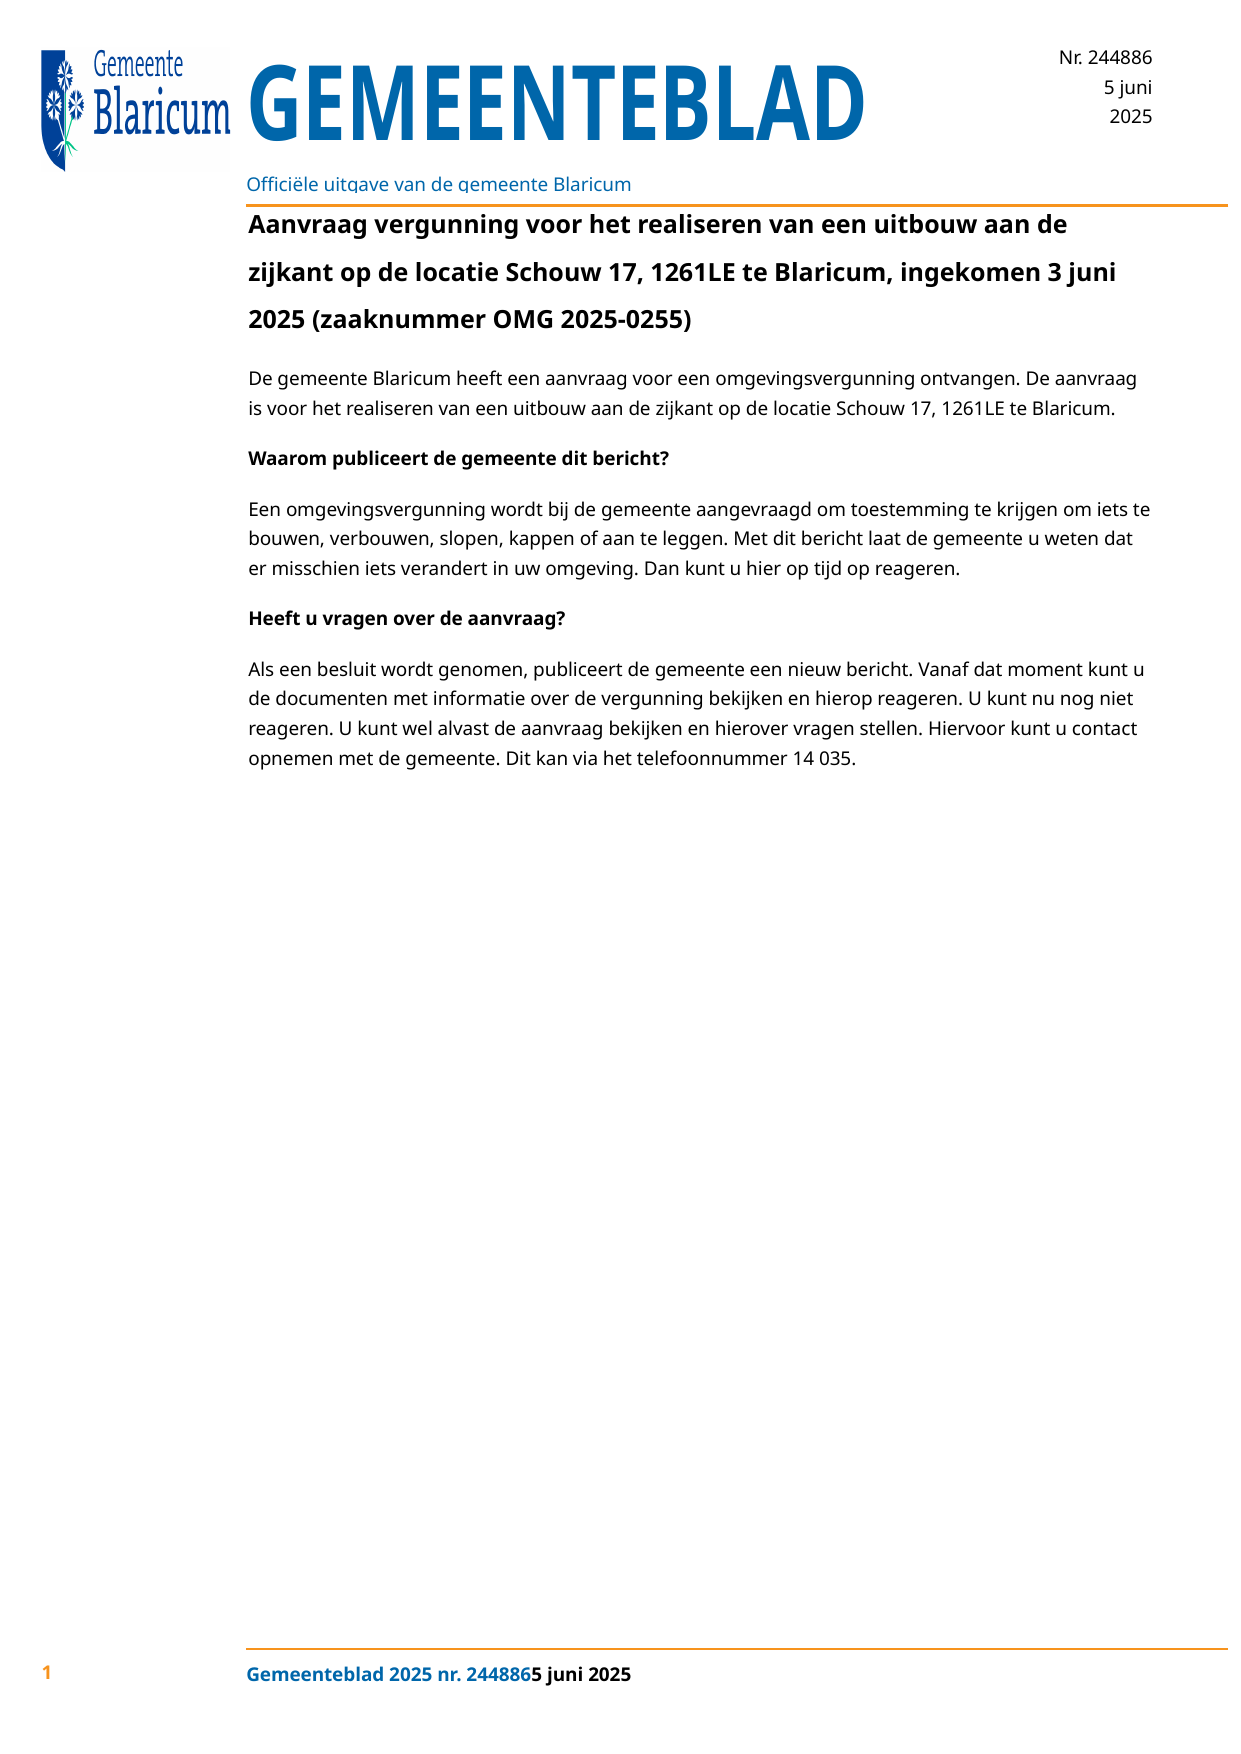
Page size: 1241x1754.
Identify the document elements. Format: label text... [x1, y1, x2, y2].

text De gemeente Blaricum heeft een aanvraag voor een omgevingsvergunning ontvangen. De aanvraag is voor het realiseren van een uitbouw aan de zijkant op de locatie Schouw 17, 1261LE te Blaricum. [248, 366, 1152, 421]
text Waarom publiceert de gemeente dit bericht? [248, 446, 1152, 471]
text Aanvraag vergunning voor het realiseren van een uitbouw aan de zijkant op de locatie Schouw 17, 1261LE te Blaricum, ingekomen 3 juni 2025 (zaaknummer OMG 2025-0255) [248, 207, 1152, 336]
picture [41, 47, 231, 172]
text Als een besluit wordt genomen, publiceert de gemeente een nieuw bericht. Vanaf dat moment kunt u de documenten met informatie over de vergunning bekijken en hierop reageren. U kunt nu nog niet reageren. U kunt wel alvast de aanvraag bekijken en hierover vragen stellen. Hiervoor kunt u contact opnemen met de gemeente. Dit kan via het telefoonnummer 14 035. [248, 656, 1152, 770]
text Heeft u vragen over de aanvraag? [248, 606, 1152, 631]
text Een omgevingsvergunning wordt bij de gemeente aangevraagd om toestemming te krijgen om iets te bouwen, verbouwen, slopen, kappen of aan te leggen. Met dit bericht laat de gemeente u weten dat er misschien iets verandert in uw omgeving. Dan kunt u hier op tijd op reageren. [248, 496, 1152, 581]
